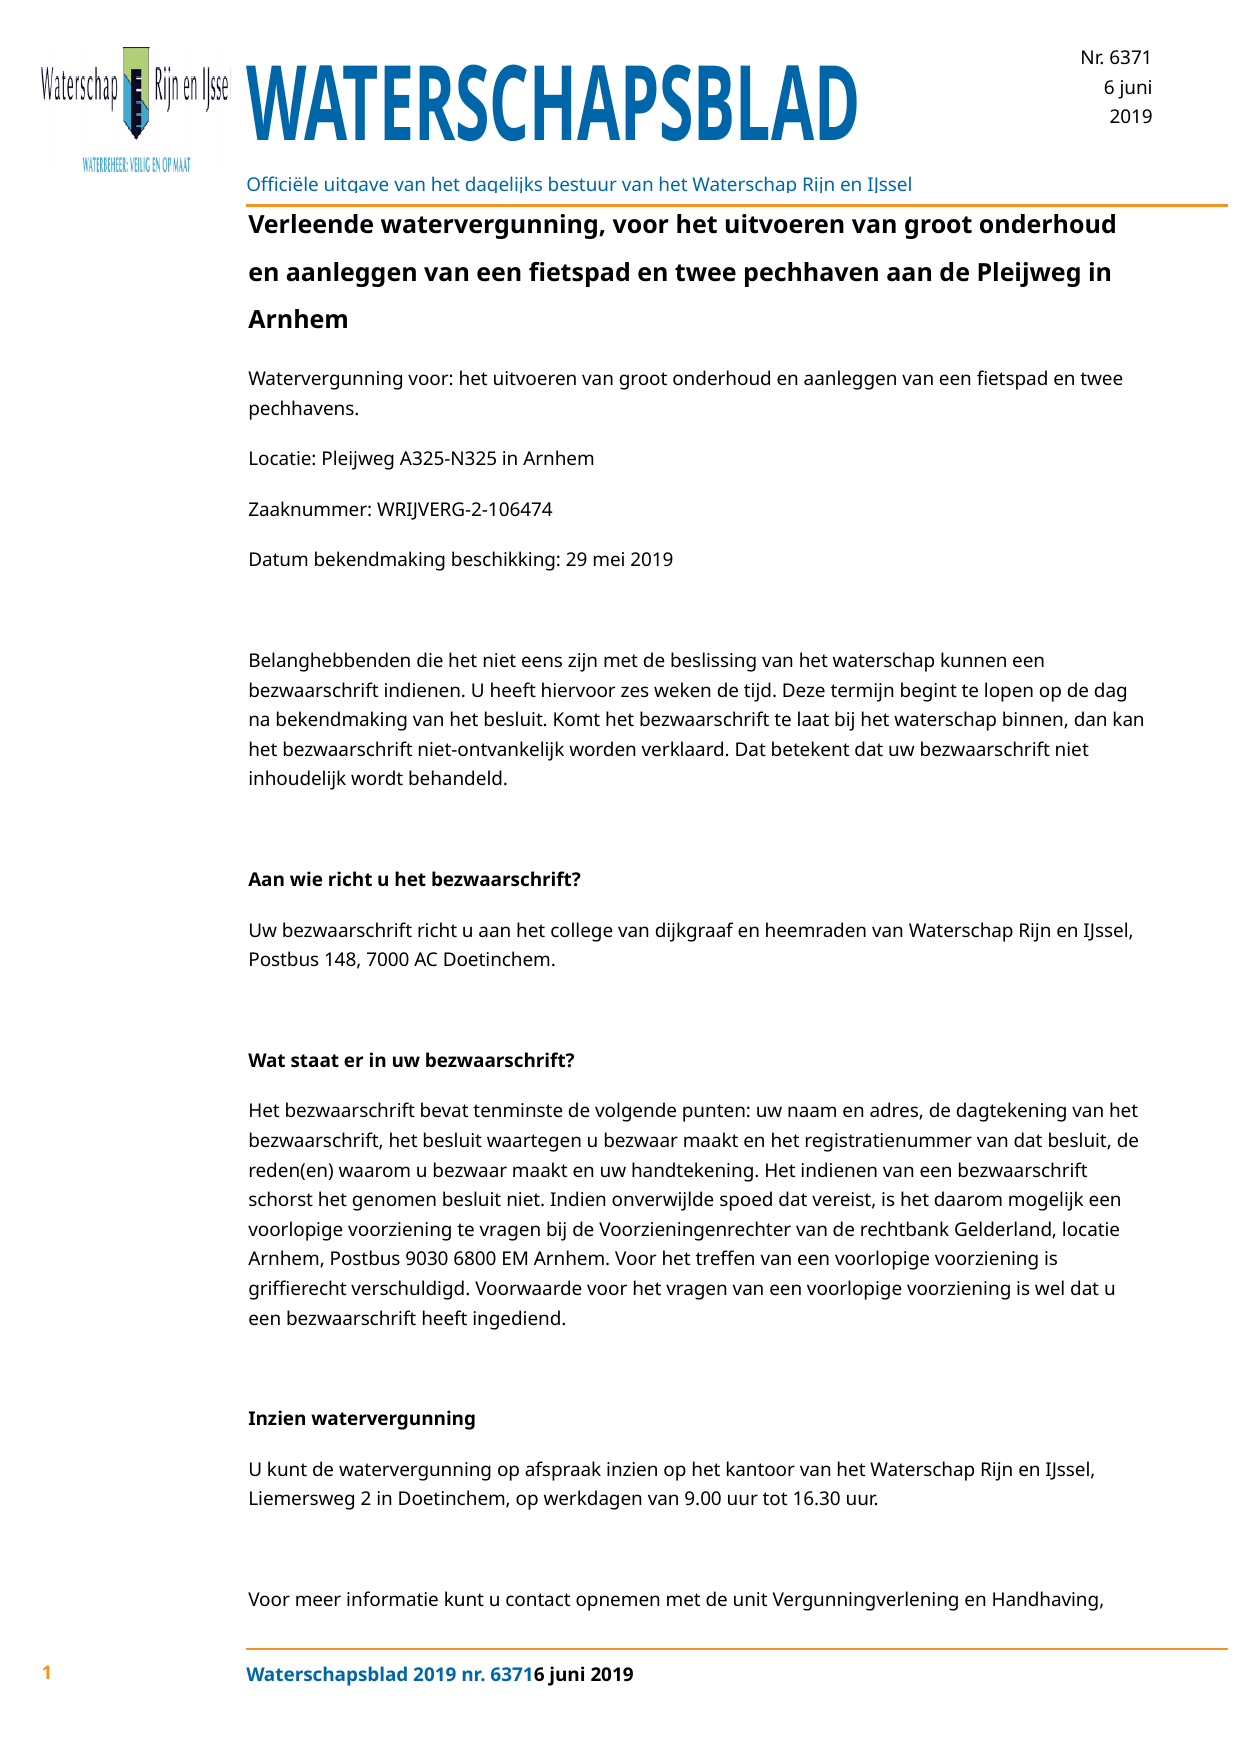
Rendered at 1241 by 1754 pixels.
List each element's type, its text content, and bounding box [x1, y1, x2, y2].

text Watervergunning voor: het uitvoeren van groot onderhoud en aanleggen van een fietspad en twee pechhavens. [248, 366, 1152, 421]
text Het bezwaarschrift bevat tenminste de volgende punten: uw naam en adres, de dagtekening van het bezwaarschrift, het besluit waartegen u bezwaar maakt en het registratienummer van dat besluit, de reden(en) waarom u bezwaar maakt en uw handtekening. Het indienen van een bezwaarschrift schorst het genomen besluit niet. Indien onverwijlde spoed dat vereist, is het daarom mogelijk een voorlopige voorziening te vragen bij de Voorzieningenrechter van de rechtbank Gelderland, locatie Arnhem, Postbus 9030 6800 EM Arnhem. Voor het treffen van een voorlopige voorziening is griffierecht verschuldigd. Voorwaarde voor het vragen van een voorlopige voorziening is wel dat u een bezwaarschrift heeft ingediend. [248, 1098, 1152, 1330]
text Uw bezwaarschrift richt u aan het college van dijkgraaf en heemraden van Waterschap Rijn en IJssel, Postbus 148, 7000 AC Doetinchem. [248, 917, 1152, 972]
text Locatie: Pleijweg A325-N325 in Arnhem [248, 446, 1152, 471]
text Zaaknummer: WRIJVERG-2-106474 [248, 496, 1152, 522]
text Datum bekendmaking beschikking: 29 mei 2019 [248, 546, 1152, 572]
text Inzien watervergunning [248, 1406, 1152, 1431]
text Aan wie richt u het bezwaarschrift? [248, 866, 1152, 892]
text Verleende watervergunning, voor het uitvoeren van groot onderhoud en aanleggen van een fietspad en twee pechhaven aan de Pleijweg in Arnhem [248, 207, 1152, 336]
text Belanghebbenden die het niet eens zijn met de beslissing van het waterschap kunnen een bezwaarschrift indienen. U heeft hiervoor zes weken de tijd. Deze termijn begint te lopen op de dag na bekendmaking van het besluit. Komt het bezwaarschrift te laat bij het waterschap binnen, dan kan het bezwaarschrift niet-ontvankelijk worden verklaard. Dat betekent dat uw bezwaarschrift niet inhoudelijk wordt behandeld. [248, 647, 1152, 791]
text U kunt de watervergunning op afspraak inzien op het kantoor van het Waterschap Rijn en IJssel, Liemersweg 2 in Doetinchem, op werkdagen van 9.00 uur tot 16.30 uur. [248, 1456, 1152, 1511]
picture [41, 47, 231, 172]
text Wat staat er in uw bezwaarschrift? [248, 1047, 1152, 1073]
text Voor meer informatie kunt u contact opnemen met de unit Vergunningverlening en Handhaving, [248, 1586, 1152, 1612]
